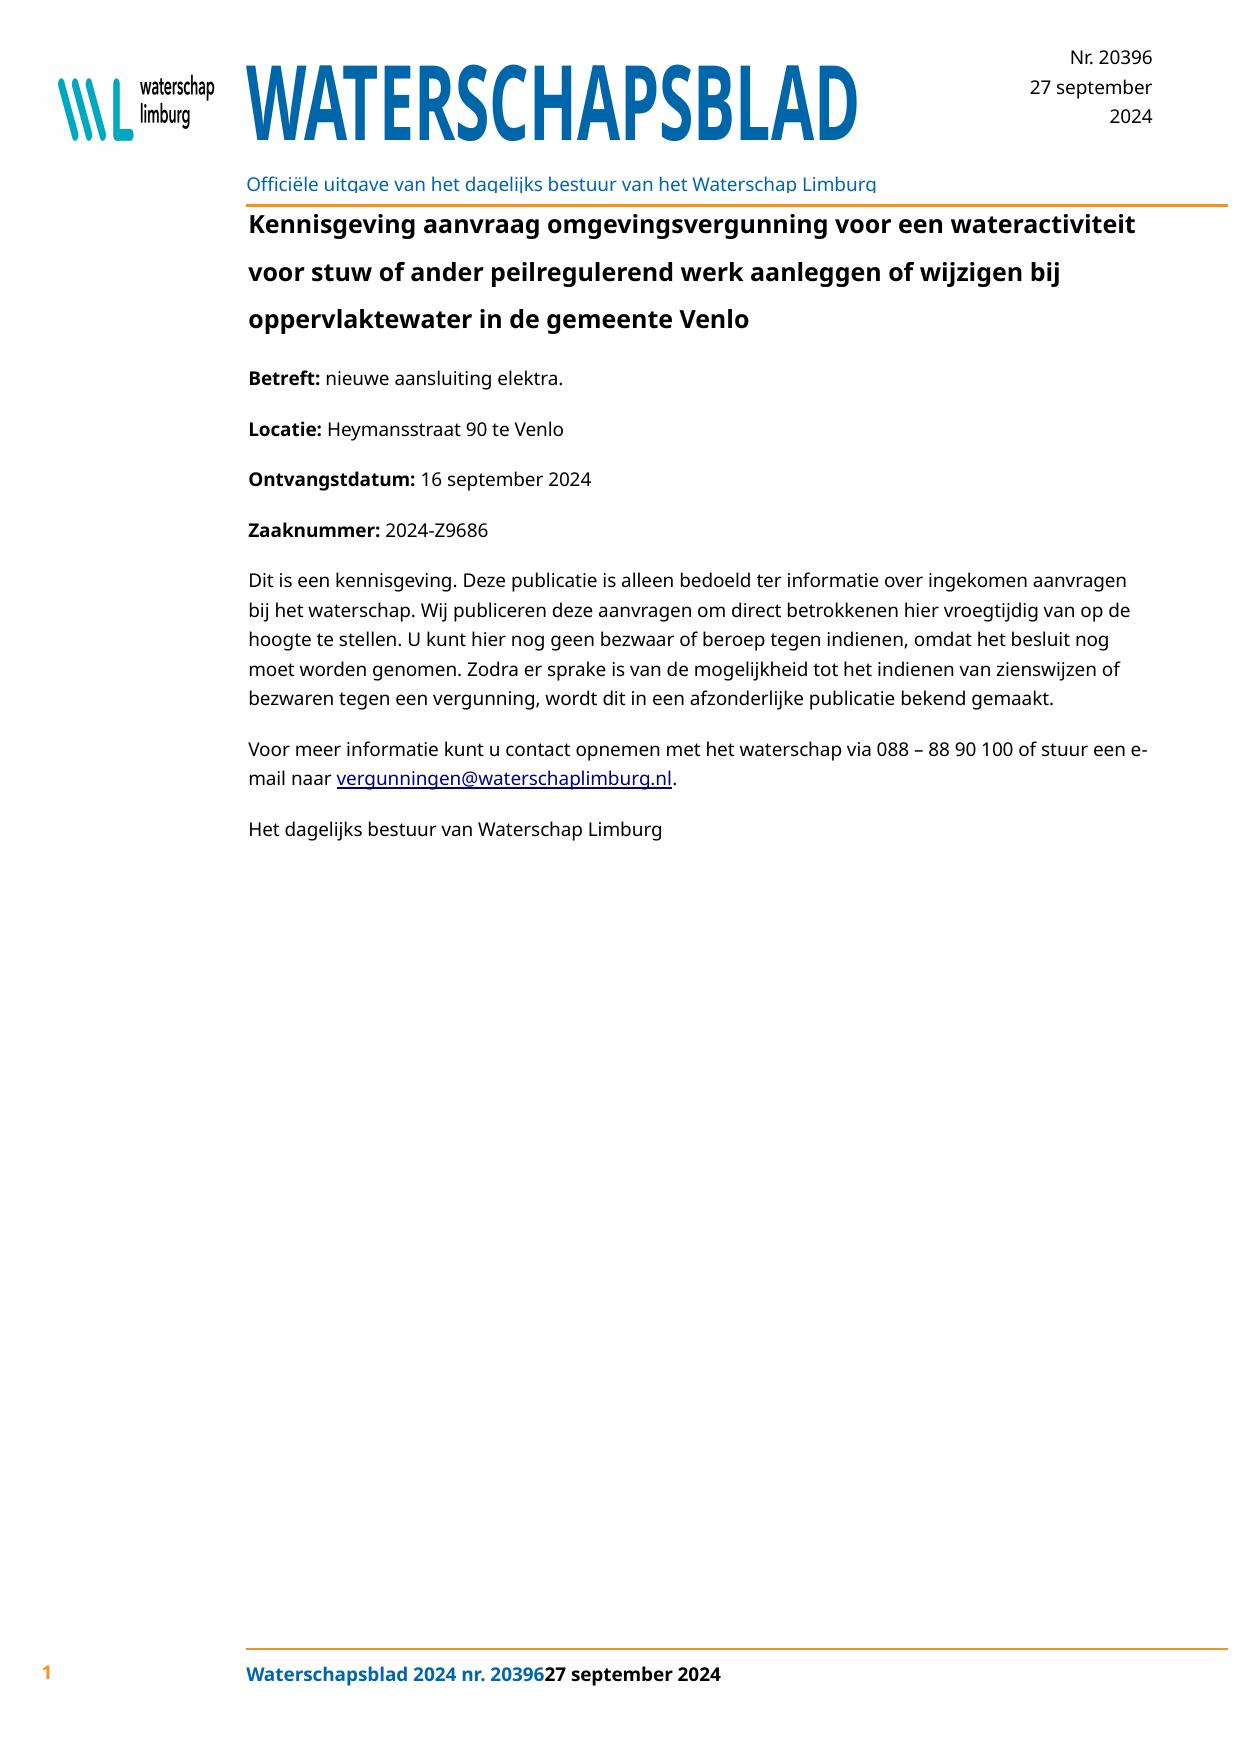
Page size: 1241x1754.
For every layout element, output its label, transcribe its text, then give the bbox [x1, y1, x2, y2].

text Het dagelijks bestuur van Waterschap Limburg [248, 816, 1152, 842]
text Zaaknummer: 2024-Z9686 [248, 517, 1152, 542]
text Voor meer informatie kunt u contact opnemen met het waterschap via 088 – 88 90 100 of stuur een e-mail naar vergunningen@waterschaplimburg.nl. [248, 736, 1152, 791]
text Betreft: nieuwe aansluiting elektra. [248, 366, 1152, 391]
text Kennisgeving aanvraag omgevingsvergunning voor een wateractiviteit voor stuw of ander peilregulerend werk aanleggen of wijzigen bij oppervlaktewater in de gemeente Venlo [248, 207, 1152, 336]
text Locatie: Heymansstraat 90 te Venlo [248, 416, 1152, 442]
text Dit is een kennisgeving. Deze publicatie is alleen bedoeld ter informatie over ingekomen aanvragen bij het waterschap. Wij publiceren deze aanvragen om direct betrokkenen hier vroegtijdig van op de hoogte te stellen. U kunt hier nog geen bezwaar of beroep tegen indienen, omdat het besluit nog moet worden genomen. Zodra er sprake is van de mogelijkheid tot het indienen van zienswijzen of bezwaren tegen een vergunning, wordt dit in een afzonderlijke publicatie bekend gemaakt. [248, 567, 1152, 711]
text Ontvangstdatum: 16 september 2024 [248, 466, 1152, 492]
picture [41, 47, 231, 172]
